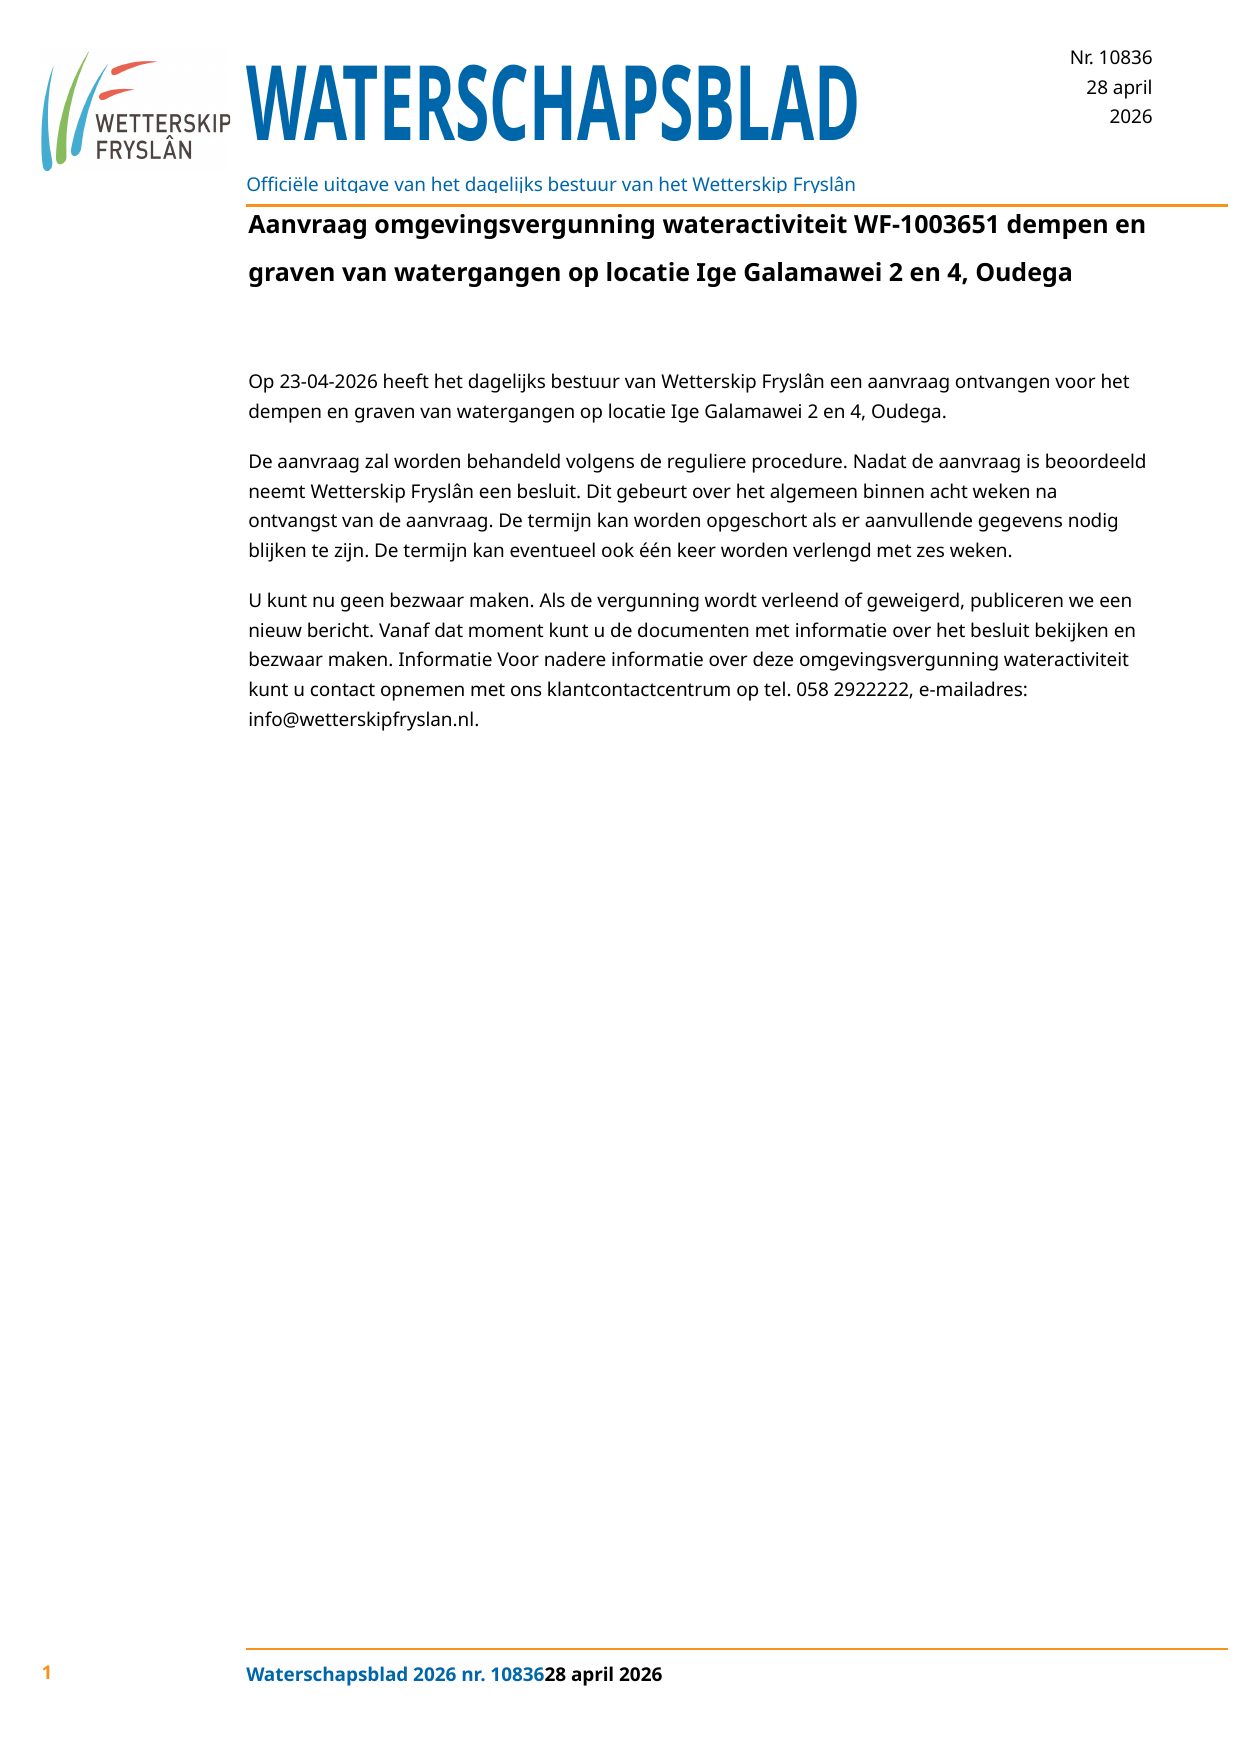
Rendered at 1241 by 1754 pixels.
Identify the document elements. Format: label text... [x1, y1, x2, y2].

text Op 23-04-2026 heeft het dagelijks bestuur van Wetterskip Fryslân een aanvraag ontvangen voor het dempen en graven van watergangen op locatie Ige Galamawei 2 en 4, Oudega. [248, 368, 1152, 424]
picture [41, 47, 231, 172]
text De aanvraag zal worden behandeld volgens de reguliere procedure. Nadat de aanvraag is beoordeeld neemt Wetterskip Fryslân een besluit. Dit gebeurt over het algemeen binnen acht weken na ontvangst van de aanvraag. De termijn kan worden opgeschort als er aanvullende gegevens nodig blijken te zijn. De termijn kan eventueel ook één keer worden verlengd met zes weken. [248, 448, 1152, 563]
text U kunt nu geen bezwaar maken. Als de vergunning wordt verleend of geweigerd, publiceren we een nieuw bericht. Vanaf dat moment kunt u de documenten met informatie over het besluit bekijken en bezwaar maken. Informatie Voor nadere informatie over deze omgevingsvergunning wateractiviteit kunt u contact opnemen met ons klantcontactcentrum op tel. 058 2922222, e-mailadres: info@wetterskipfryslan.nl. [248, 587, 1152, 732]
text Aanvraag omgevingsvergunning wateractiviteit WF-1003651 dempen en graven van watergangen op locatie Ige Galamawei 2 en 4, Oudega [248, 207, 1152, 288]
